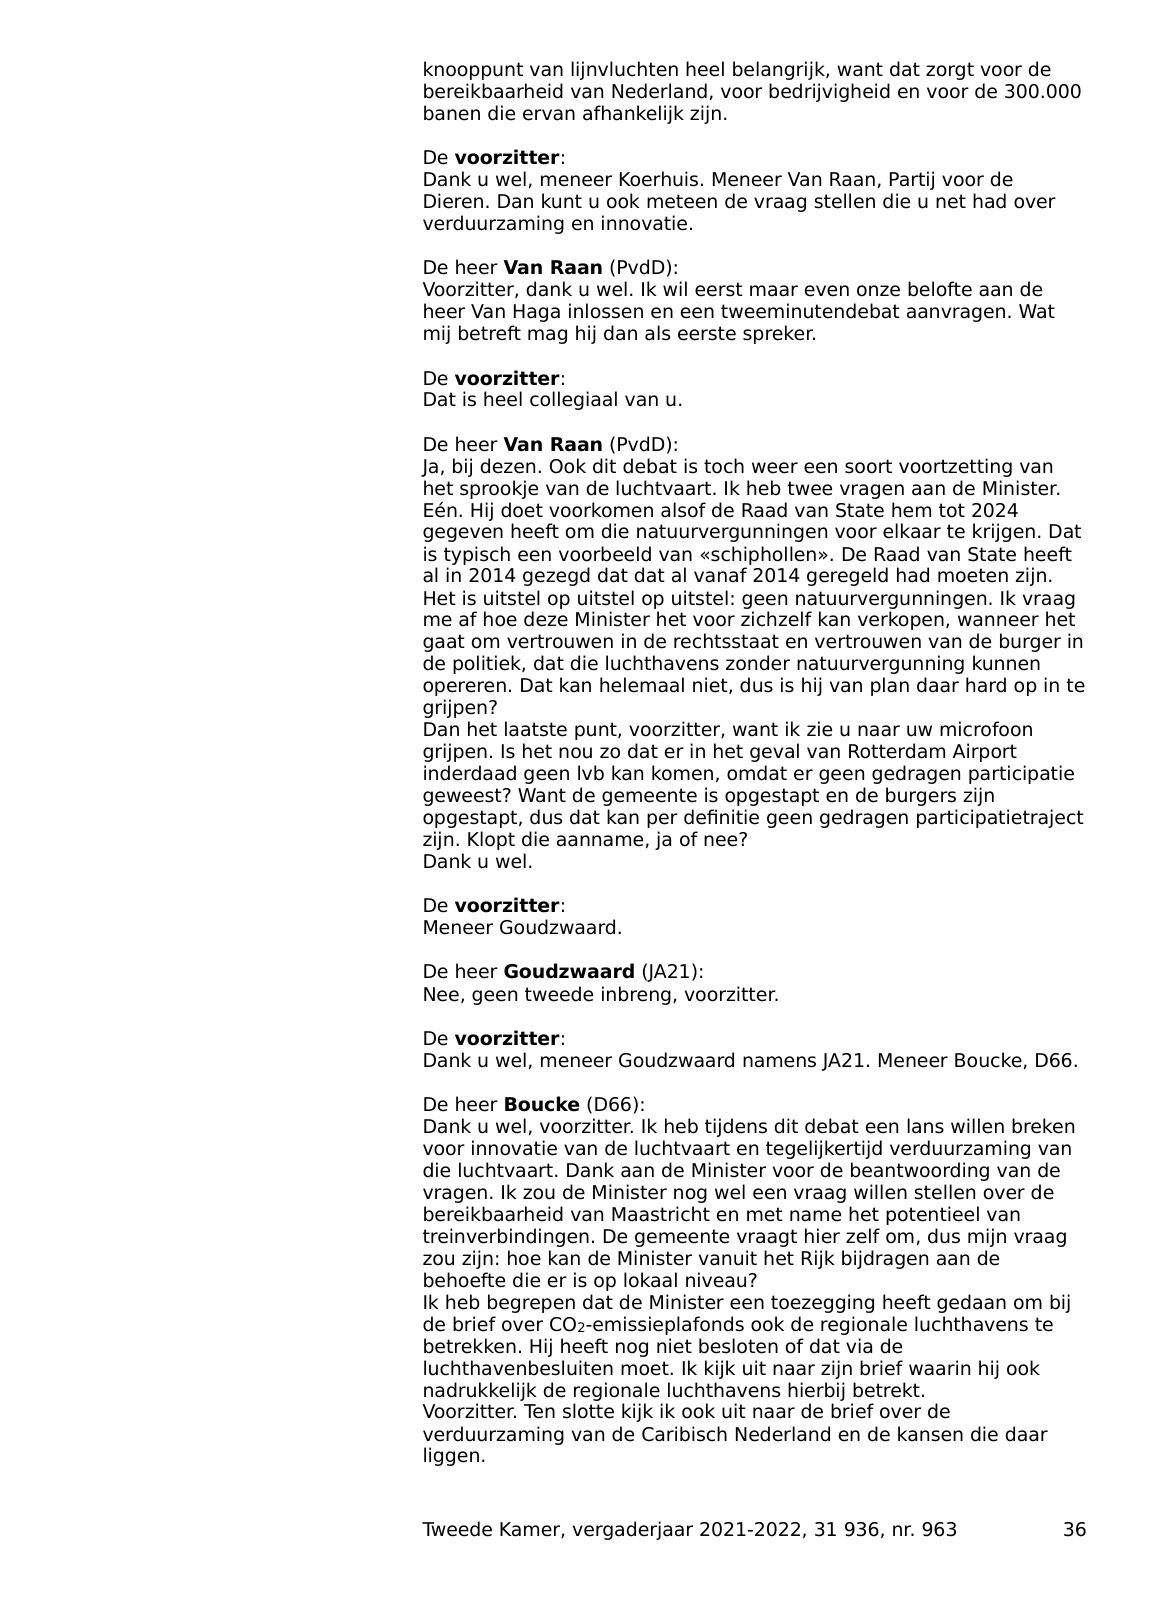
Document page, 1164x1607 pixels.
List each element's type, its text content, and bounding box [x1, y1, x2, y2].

text Ik heb begrepen dat de Minister een toezegging heeft gedaan om bij de brief over CO2-emissieplafonds ook de regionale luchthavens te betrekken. Hij heeft nog niet besloten of dat via de luchthavenbesluiten moet. Ik kijk uit naar zijn brief waarin hij ook nadrukkelijk de regionale luchthavens hierbij betrekt. [422, 1292, 1087, 1401]
text Dank u wel. [422, 851, 1087, 873]
text Dank u wel, meneer Goudzwaard namens JA21. Meneer Boucke, D66. [422, 1049, 1087, 1072]
text De voorzitter: [422, 1028, 1087, 1049]
text Voorzitter, dank u wel. Ik wil eerst maar even onze belofte aan de heer Van Haga inlossen en een tweeminutendebat aanvragen. Wat mij betreft mag hij dan als eerste spreker. [422, 279, 1087, 345]
text Voorzitter. Ten slotte kijk ik ook uit naar de brief over de verduurzaming van de Caribisch Nederland en de kansen die daar liggen. [422, 1401, 1087, 1467]
text Dat is heel collegiaal van u. [422, 389, 1087, 411]
text Ja, bij dezen. Ook dit debat is toch weer een soort voortzetting van het sprookje van de luchtvaart. Ik heb twee vragen aan de Minister. Eén. Hij doet voorkomen alsof de Raad van State hem tot 2024 gegeven heeft om die natuurvergunningen voor elkaar te krijgen. Dat is typisch een voorbeeld van «schiphollen». De Raad van State heeft al in 2014 gezegd dat dat al vanaf 2014 geregeld had moeten zijn. Het is uitstel op uitstel op uitstel: geen natuurvergunningen. Ik vraag me af hoe deze Minister het voor zichzelf kan verkopen, wanneer het gaat om vertrouwen in de rechtsstaat en vertrouwen van de burger in de politiek, dat die luchthavens zonder natuurvergunning kunnen opereren. Dat kan helemaal niet, dus is hij van plan daar hard op in te grijpen? [422, 456, 1087, 719]
text knooppunt van lijnvluchten heel belangrijk, want dat zorgt voor de bereikbaarheid van Nederland, voor bedrijvigheid en voor de 300.000 banen die ervan afhankelijk zijn. [422, 59, 1087, 125]
text De voorzitter: [422, 147, 1087, 169]
text Dan het laatste punt, voorzitter, want ik zie u naar uw microfoon grijpen. Is het nou zo dat er in het geval van Rotterdam Airport inderdaad geen lvb kan komen, omdat er geen gedragen participatie geweest? Want de gemeente is opgestapt en de burgers zijn opgestapt, dus dat kan per definitie geen gedragen participatietraject zijn. Klopt die aanname, ja of nee? [422, 719, 1087, 851]
text De heer Goudzwaard (JA21): [422, 961, 1087, 983]
text De heer Van Raan (PvdD): [422, 433, 1087, 456]
text Dank u wel, voorzitter. Ik heb tijdens dit debat een lans willen breken voor innovatie van de luchtvaart en tegelijkertijd verduurzaming van die luchtvaart. Dank aan de Minister voor de beantwoording van de vragen. Ik zou de Minister nog wel een vraag willen stellen over de bereikbaarheid van Maastricht en met name het potentieel van treinverbindingen. De gemeente vraagt hier zelf om, dus mijn vraag zou zijn: hoe kan de Minister vanuit het Rijk bijdragen aan de behoefte die er is op lokaal niveau? [422, 1116, 1087, 1292]
text Meneer Goudzwaard. [422, 917, 1087, 939]
text De voorzitter: [422, 367, 1087, 389]
text De heer Van Raan (PvdD): [422, 257, 1087, 279]
text Dank u wel, meneer Koerhuis. Meneer Van Raan, Partij voor de Dieren. Dan kunt u ook meteen de vraag stellen die u net had over verduurzaming en innovatie. [422, 169, 1087, 235]
text De voorzitter: [422, 895, 1087, 917]
text Nee, geen tweede inbreng, voorzitter. [422, 983, 1087, 1005]
text De heer Boucke (D66): [422, 1094, 1087, 1116]
